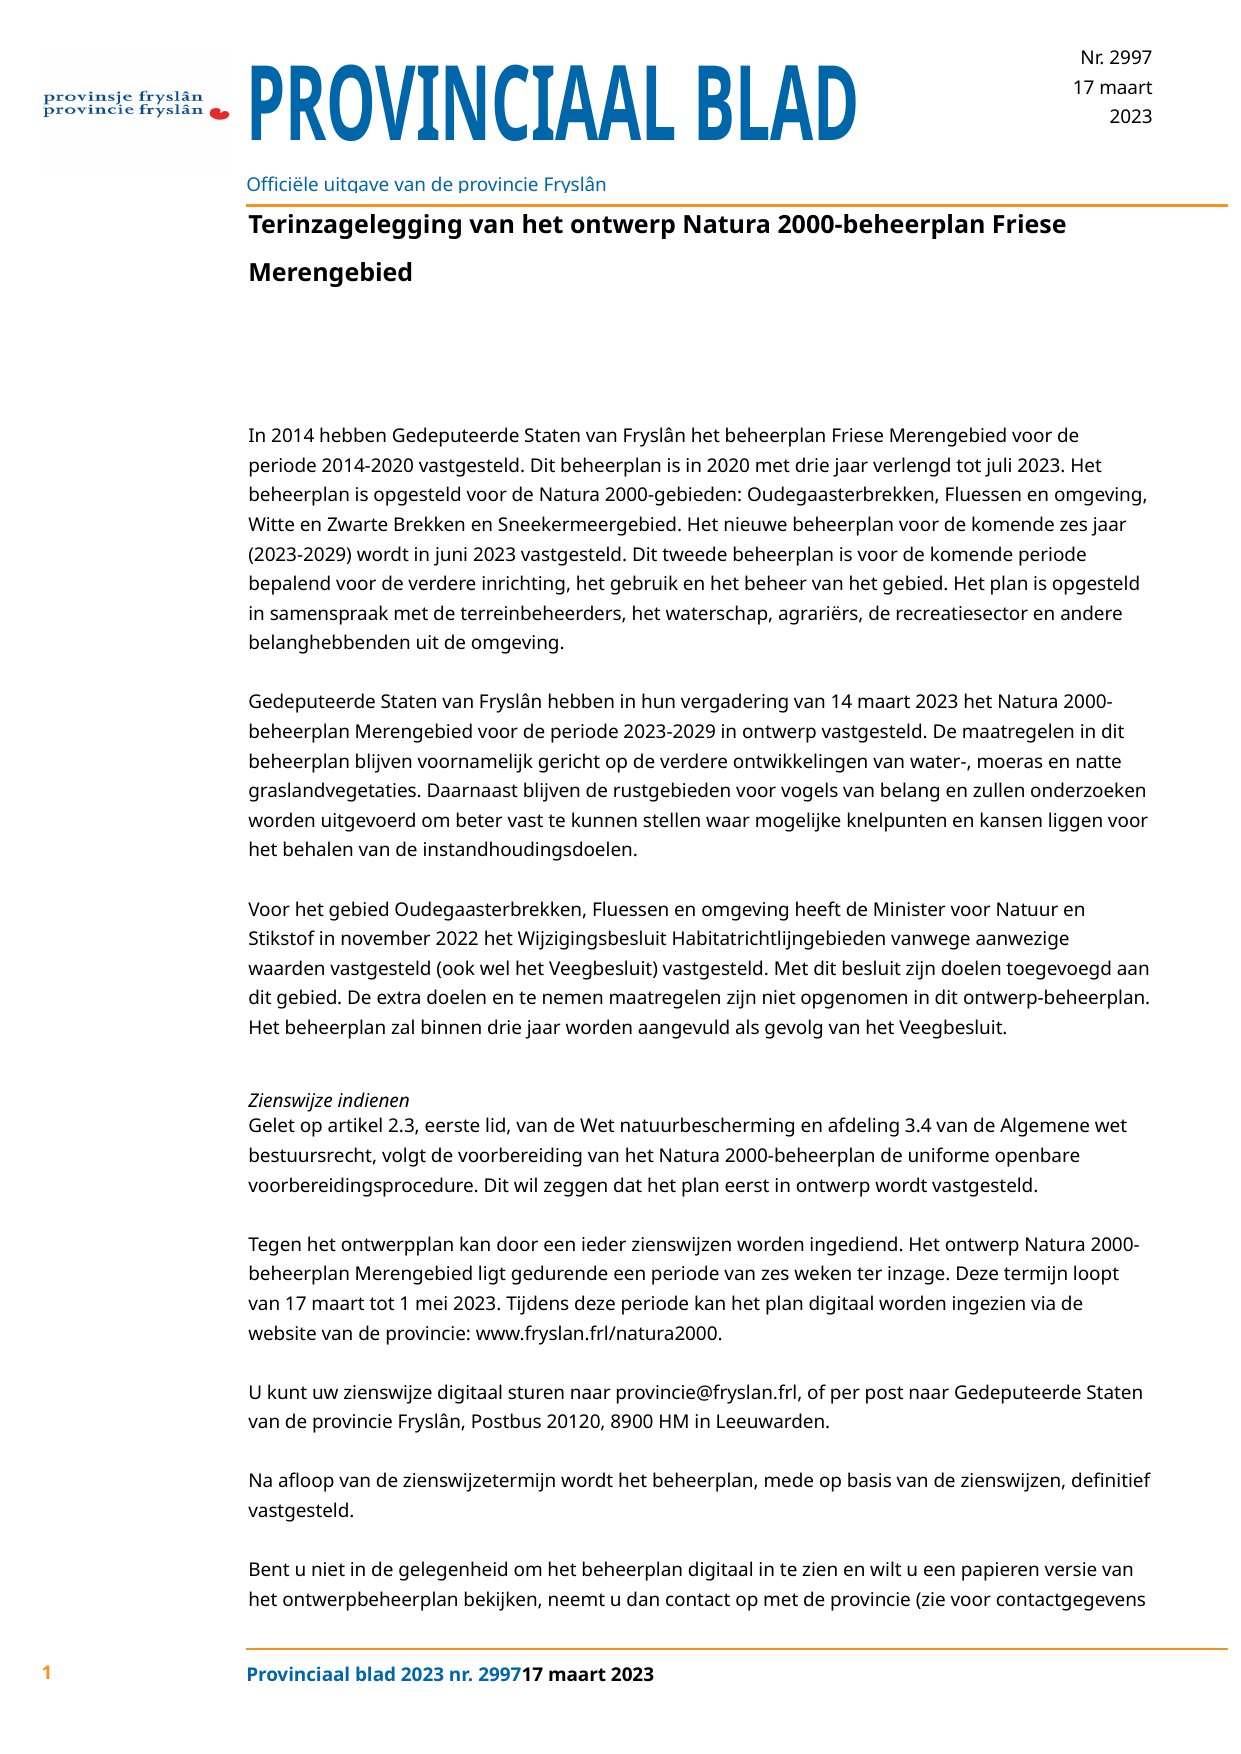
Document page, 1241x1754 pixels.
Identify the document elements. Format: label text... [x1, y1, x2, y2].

text Terinzagelegging van het ontwerp Natura 2000-beheerplan Friese Merengebied [248, 207, 1152, 288]
picture [41, 47, 231, 172]
text Na afloop van de zienswijzetermijn wordt het beheerplan, mede op basis van de zienswijzen, definitief vastgesteld. [248, 1468, 1152, 1523]
text Zienswijze indienen [248, 1087, 1152, 1113]
text In 2014 hebben Gedeputeerde Staten van Fryslân het beheerplan Friese Merengebied voor de periode 2014-2020 vastgesteld. Dit beheerplan is in 2020 met drie jaar verlengd tot juli 2023. Het beheerplan is opgesteld voor de Natura 2000-gebieden: Oudegaasterbrekken, Fluessen en omgeving, Witte en Zwarte Brekken en Sneekermeergebied. Het nieuwe beheerplan voor de komende zes jaar (2023-2029) wordt in juni 2023 vastgesteld. Dit tweede beheerplan is voor de komende periode bepalend voor de verdere inrichting, het gebruik en het beheer van het gebied. Het plan is opgesteld in samenspraak met de terreinbeheerders, het waterschap, agrariërs, de recreatiesector en andere belanghebbenden uit de omgeving. [248, 422, 1152, 655]
text Bent u niet in de gelegenheid om het beheerplan digitaal in te zien en wilt u een papieren versie van het ontwerpbeheerplan bekijken, neemt u dan contact op met de provincie (zie voor contactgegevens [248, 1556, 1152, 1612]
text Gedeputeerde Staten van Fryslân hebben in hun vergadering van 14 maart 2023 het Natura 2000-beheerplan Merengebied voor de periode 2023-2029 in ontwerp vastgesteld. De maatregelen in dit beheerplan blijven voornamelijk gericht op de verdere ontwikkelingen van water-, moeras en natte graslandvegetaties. Daarnaast blijven de rustgebieden voor vogels van belang en zullen onderzoeken worden uitgevoerd om beter vast te kunnen stellen waar mogelijke knelpunten en kansen liggen voor het behalen van de instandhoudingsdoelen. [248, 689, 1152, 862]
text Gelet op artikel 2.3, eerste lid, van de Wet natuurbescherming en afdeling 3.4 van de Algemene wet bestuursrecht, volgt de voorbereiding van het Natura 2000-beheerplan de uniforme openbare voorbereidingsprocedure. Dit wil zeggen dat het plan eerst in ontwerp wordt vastgesteld. [248, 1113, 1152, 1197]
text Tegen het ontwerpplan kan door een ieder zienswijzen worden ingediend. Het ontwerp Natura 2000- beheerplan Merengebied ligt gedurende een periode van zes weken ter inzage. Deze termijn loopt van 17 maart tot 1 mei 2023. Tijdens deze periode kan het plan digitaal worden ingezien via de website van de provincie: www.fryslan.frl/natura2000. [248, 1231, 1152, 1345]
text U kunt uw zienswijze digitaal sturen naar provincie@fryslan.frl, of per post naar Gedeputeerde Staten van de provincie Fryslân, Postbus 20120, 8900 HM in Leeuwarden. [248, 1379, 1152, 1434]
text Voor het gebied Oudegaasterbrekken, Fluessen en omgeving heeft de Minister voor Natuur en Stikstof in november 2022 het Wijzigingsbesluit Habitatrichtlijngebieden vanwege aanwezige waarden vastgesteld (ook wel het Veegbesluit) vastgesteld. Met dit besluit zijn doelen toegevoegd aan dit gebied. De extra doelen en te nemen maatregelen zijn niet opgenomen in dit ontwerp-beheerplan. Het beheerplan zal binnen drie jaar worden aangevuld als gevolg van het Veegbesluit. [248, 896, 1152, 1040]
